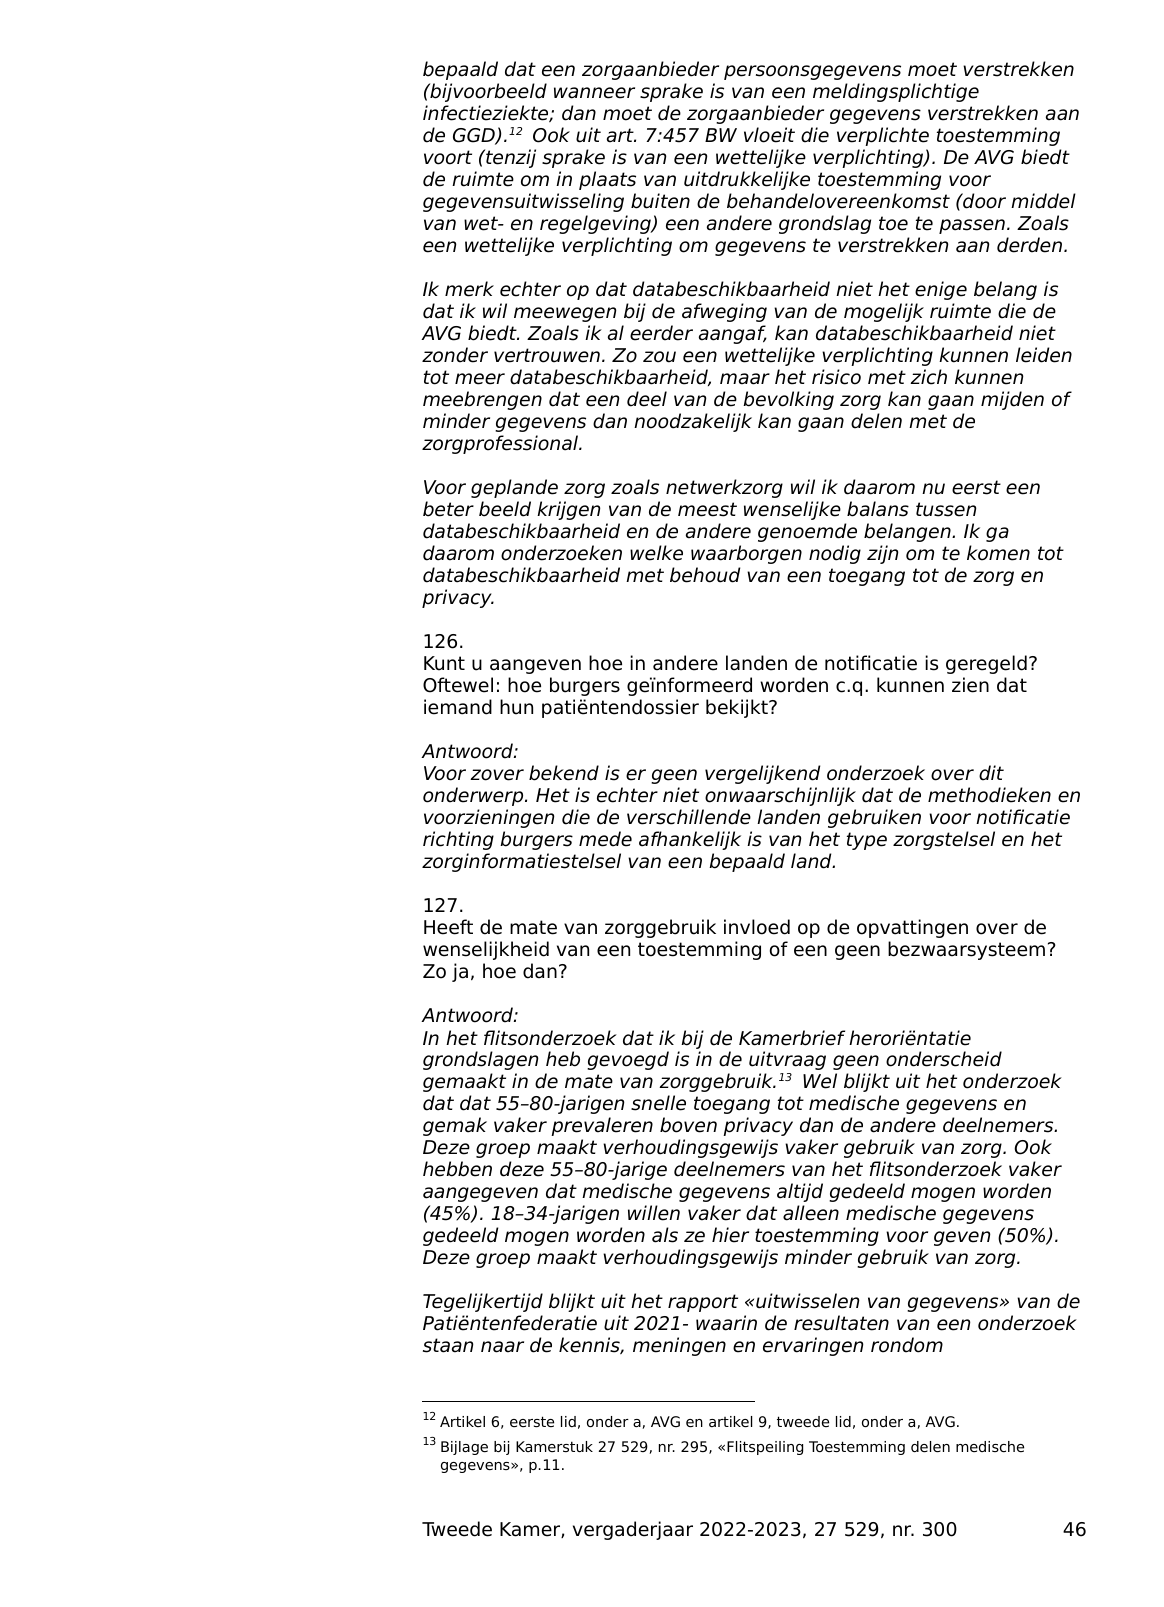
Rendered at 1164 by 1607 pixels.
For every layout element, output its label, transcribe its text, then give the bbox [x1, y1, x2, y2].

text Kunt u aangeven hoe in andere landen de notificatie is geregeld? Oftewel: hoe burgers geïnformeerd worden c.q. kunnen zien dat iemand hun patiëntendossier bekijkt? [422, 653, 1087, 719]
text Heeft de mate van zorggebruik invloed op de opvattingen over de wenselijkheid van een toestemming of een geen bezwaarsysteem? Zo ja, hoe dan? [422, 917, 1087, 983]
text In het flitsonderzoek dat ik bij de Kamerbrief heroriëntatie grondslagen heb gevoegd is in de uitvraag geen onderscheid gemaakt in de mate van zorggebruik. Wel blijkt uit het onderzoek dat dat 55–80-jarigen snelle toegang tot medische gegevens en gemak vaker prevaleren boven privacy dan de andere deelnemers. Deze groep maakt verhoudingsgewijs vaker gebruik van zorg. Ook hebben deze 55–80-jarige deelnemers van het flitsonderzoek vaker aangegeven dat medische gegevens altijd gedeeld mogen worden (45%). 18–34-jarigen willen vaker dat alleen medische gegevens gedeeld mogen worden als ze hier toestemming voor geven (50%). Deze groep maakt verhoudingsgewijs minder gebruik van zorg. [422, 1027, 1087, 1269]
text Voor zover bekend is er geen vergelijkend onderzoek over dit onderwerp. Het is echter niet onwaarschijnlijk dat de methodieken en voorzieningen die de verschillende landen gebruiken voor notificatie richting burgers mede afhankelijk is van het type zorgstelsel en het zorginformatiestelsel van een bepaald land. [422, 763, 1087, 873]
text 126. [422, 631, 1087, 653]
text Antwoord: [422, 1005, 1087, 1027]
text Artikel 6, eerste lid, onder a, AVG en artikel 9, tweede lid, onder a, AVG. [422, 1410, 1087, 1432]
text Antwoord: [422, 741, 1087, 763]
text Bijlage bij Kamerstuk 27 529, nr. 295, «Flitspeiling Toestemming delen medische gegevens», p.11. [422, 1435, 1087, 1474]
text Voor geplande zorg zoals netwerkzorg wil ik daarom nu eerst een beter beeld krijgen van de meest wenselijke balans tussen databeschikbaarheid en de andere genoemde belangen. Ik ga daarom onderzoeken welke waarborgen nodig zijn om te komen tot databeschikbaarheid met behoud van een toegang tot de zorg en privacy. [422, 477, 1087, 609]
text bepaald dat een zorgaanbieder persoonsgegevens moet verstrekken (bijvoorbeeld wanneer sprake is van een meldingsplichtige infectieziekte; dan moet de zorgaanbieder gegevens verstrekken aan de GGD). Ook uit art. 7:457 BW vloeit die verplichte toestemming voort (tenzij sprake is van een wettelijke verplichting). De AVG biedt de ruimte om in plaats van uitdrukkelijke toestemming voor gegevensuitwisseling buiten de behandelovereenkomst (door middel van wet- en regelgeving) een andere grondslag toe te passen. Zoals een wettelijke verplichting om gegevens te verstrekken aan derden. [422, 59, 1087, 257]
text 127. [422, 895, 1087, 917]
text Tegelijkertijd blijkt uit het rapport «uitwisselen van gegevens» van de Patiëntenfederatie uit 2021- waarin de resultaten van een onderzoek staan naar de kennis, meningen en ervaringen rondom [422, 1291, 1087, 1357]
text Ik merk echter op dat databeschikbaarheid niet het enige belang is dat ik wil meewegen bij de afweging van de mogelijk ruimte die de AVG biedt. Zoals ik al eerder aangaf, kan databeschikbaarheid niet zonder vertrouwen. Zo zou een wettelijke verplichting kunnen leiden tot meer databeschikbaarheid, maar het risico met zich kunnen meebrengen dat een deel van de bevolking zorg kan gaan mijden of minder gegevens dan noodzakelijk kan gaan delen met de zorgprofessional. [422, 279, 1087, 455]
